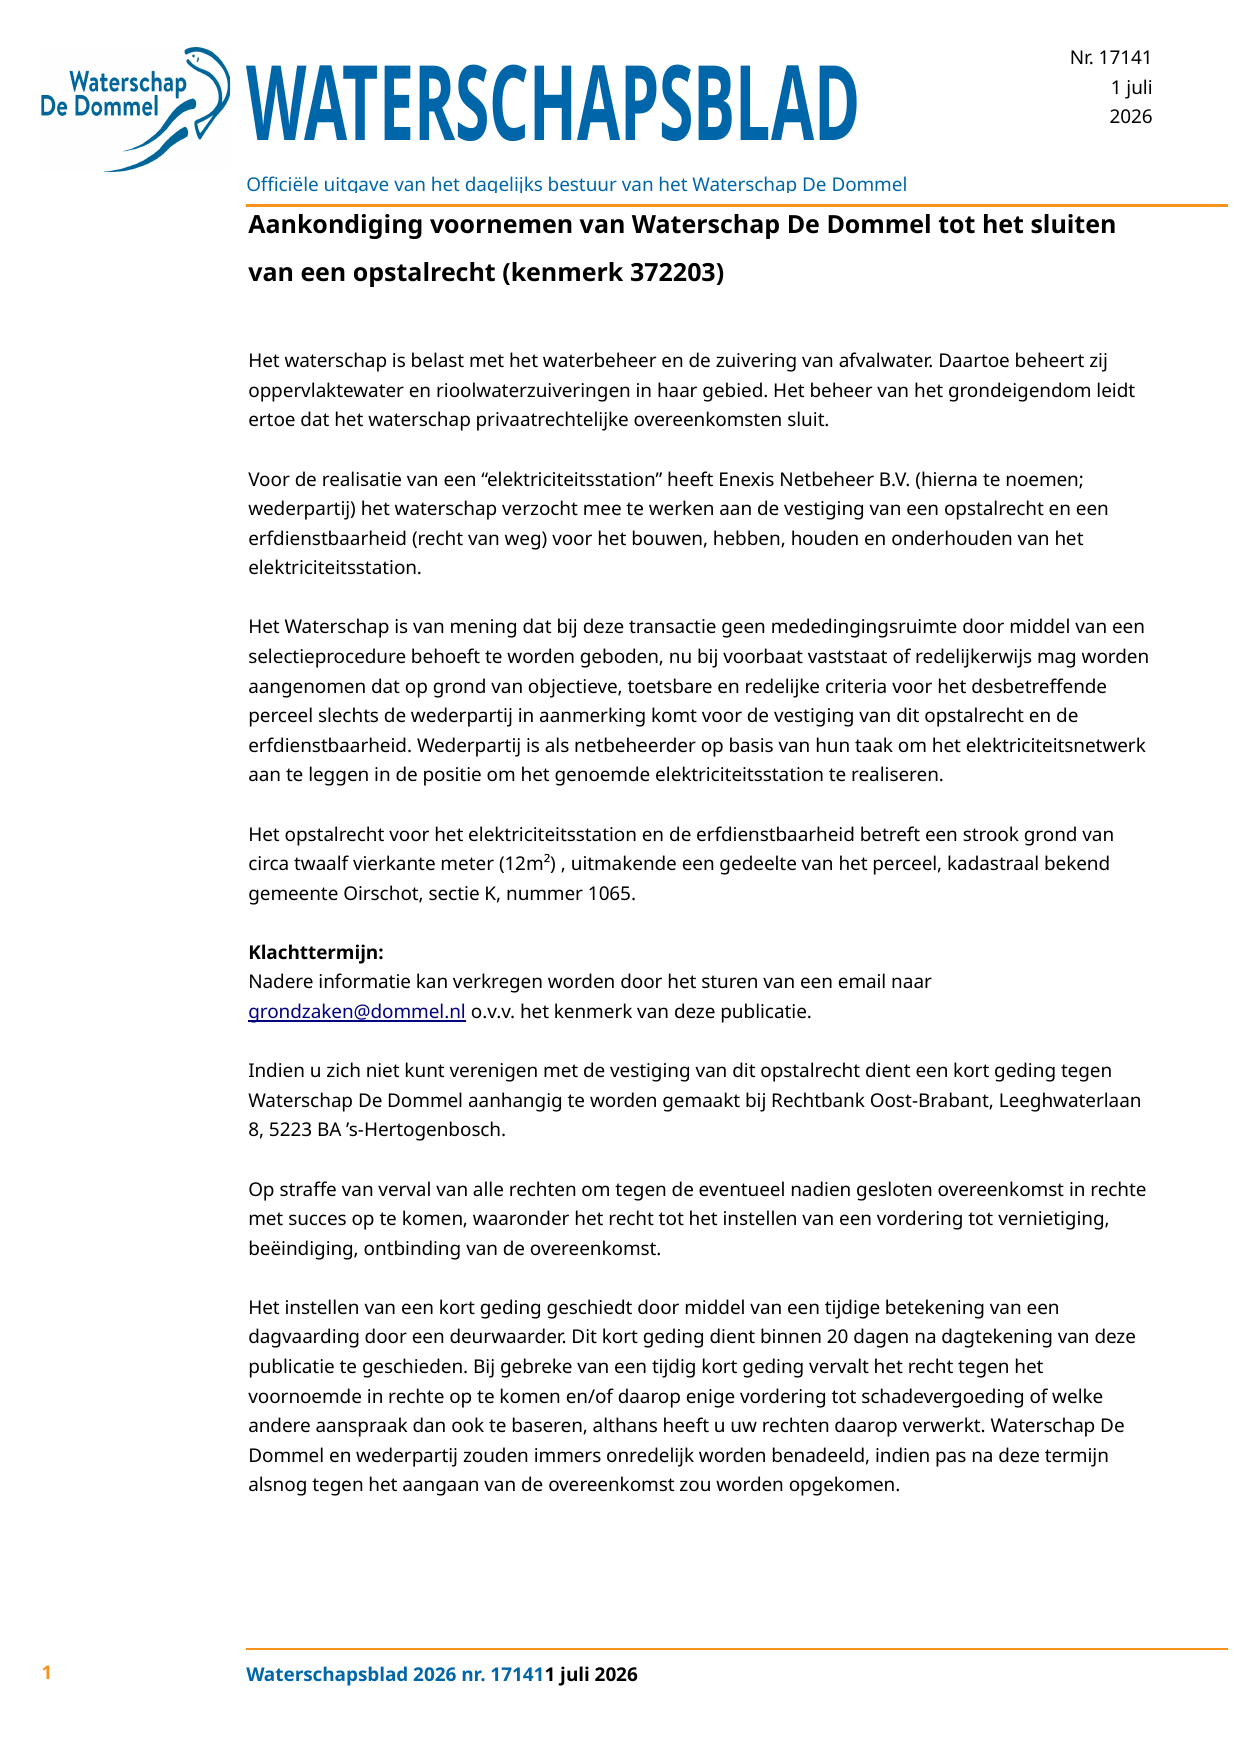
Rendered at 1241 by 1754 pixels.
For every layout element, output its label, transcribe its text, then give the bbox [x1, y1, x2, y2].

picture [45, 99, 51, 111]
picture [198, 118, 210, 131]
picture [41, 47, 231, 172]
text Aankondiging voornemen van Waterschap De Dommel tot het sluiten van een opstalrecht (kenmerk 372203) [248, 207, 1152, 288]
text Indien u zich niet kunt verenigen met de vestiging van dit opstalrecht dient een kort geding tegen Waterschap De Dommel aanhangig te worden gemaakt bij Rechtbank Oost‑Brabant, Leeghwaterlaan 8, 5223 BA ’s-Hertogenbosch. [248, 1057, 1152, 1142]
text Op straffe van verval van alle rechten om tegen de eventueel nadien gesloten overeenkomst in rechte met succes op te komen, waaronder het recht tot het instellen van een vordering tot vernietiging, beëindiging, ontbinding van de overeenkomst. [248, 1176, 1152, 1261]
text Voor de realisatie van een “elektriciteitsstation” heeft Enexis Netbeheer B.V. (hierna te noemen; wederpartij) het waterschap verzocht mee te werken aan de vestiging van een opstalrecht en een erfdienstbaarheid (recht van weg) voor het bouwen, hebben, houden en onderhouden van het elektriciteitsstation. [248, 466, 1152, 580]
text Het Waterschap is van mening dat bij deze transactie geen mededingingsruimte door middel van een selectieprocedure behoeft te worden geboden, nu bij voorbaat vaststaat of redelijkerwijs mag worden aangenomen dat op grond van objectieve, toetsbare en redelijke criteria voor het desbetreffende perceel slechts de wederpartij in aanmerking komt voor de vestiging van dit opstalrecht en de erfdienstbaarheid. Wederpartij is als netbeheerder op basis van hun taak om het elektriciteitsnetwerk aan te leggen in de positie om het genoemde elektriciteitsstation te realiseren. [248, 614, 1152, 787]
text Het waterschap is belast met het waterbeheer en de zuivering van afvalwater. Daartoe beheert zij oppervlaktewater en rioolwaterzuiveringen in haar gebied. Het beheer van het grondeigendom leidt ertoe dat het waterschap privaatrechtelijke overeenkomsten sluit. [248, 347, 1152, 432]
picture [204, 47, 231, 76]
text Nadere informatie kan verkregen worden door het sturen van een email naar grondzaken@dommel.nl o.v.v. het kenmerk van deze publicatie. [248, 969, 1152, 1024]
text Het opstalrecht voor het elektriciteitsstation en de erfdienstbaarheid betreft een strook grond van circa twaalf vierkante meter (12m²) , uitmakende een gedeelte van het perceel, kadastraal bekend gemeente Oirschot, sectie K, nummer 1065. [248, 821, 1152, 906]
text Klachttermijn: [248, 939, 1152, 965]
text Het instellen van een kort geding geschiedt door middel van een tijdige betekening van een dagvaarding door een deurwaarder. Dit kort geding dient binnen 20 dagen na dagtekening van deze publicatie te geschieden. Bij gebreke van een tijdig kort geding vervalt het recht tegen het voornoemde in rechte op te komen en/of daarop enige vordering tot schadevergoeding of welke andere aanspraak dan ook te baseren, althans heeft u uw rechten daarop verwerkt. Waterschap De Dommel en wederpartij zouden immers onredelijk worden benadeeld, indien pas na deze termijn alsnog tegen het aangaan van de overeenkomst zou worden opgekomen. [248, 1294, 1152, 1497]
